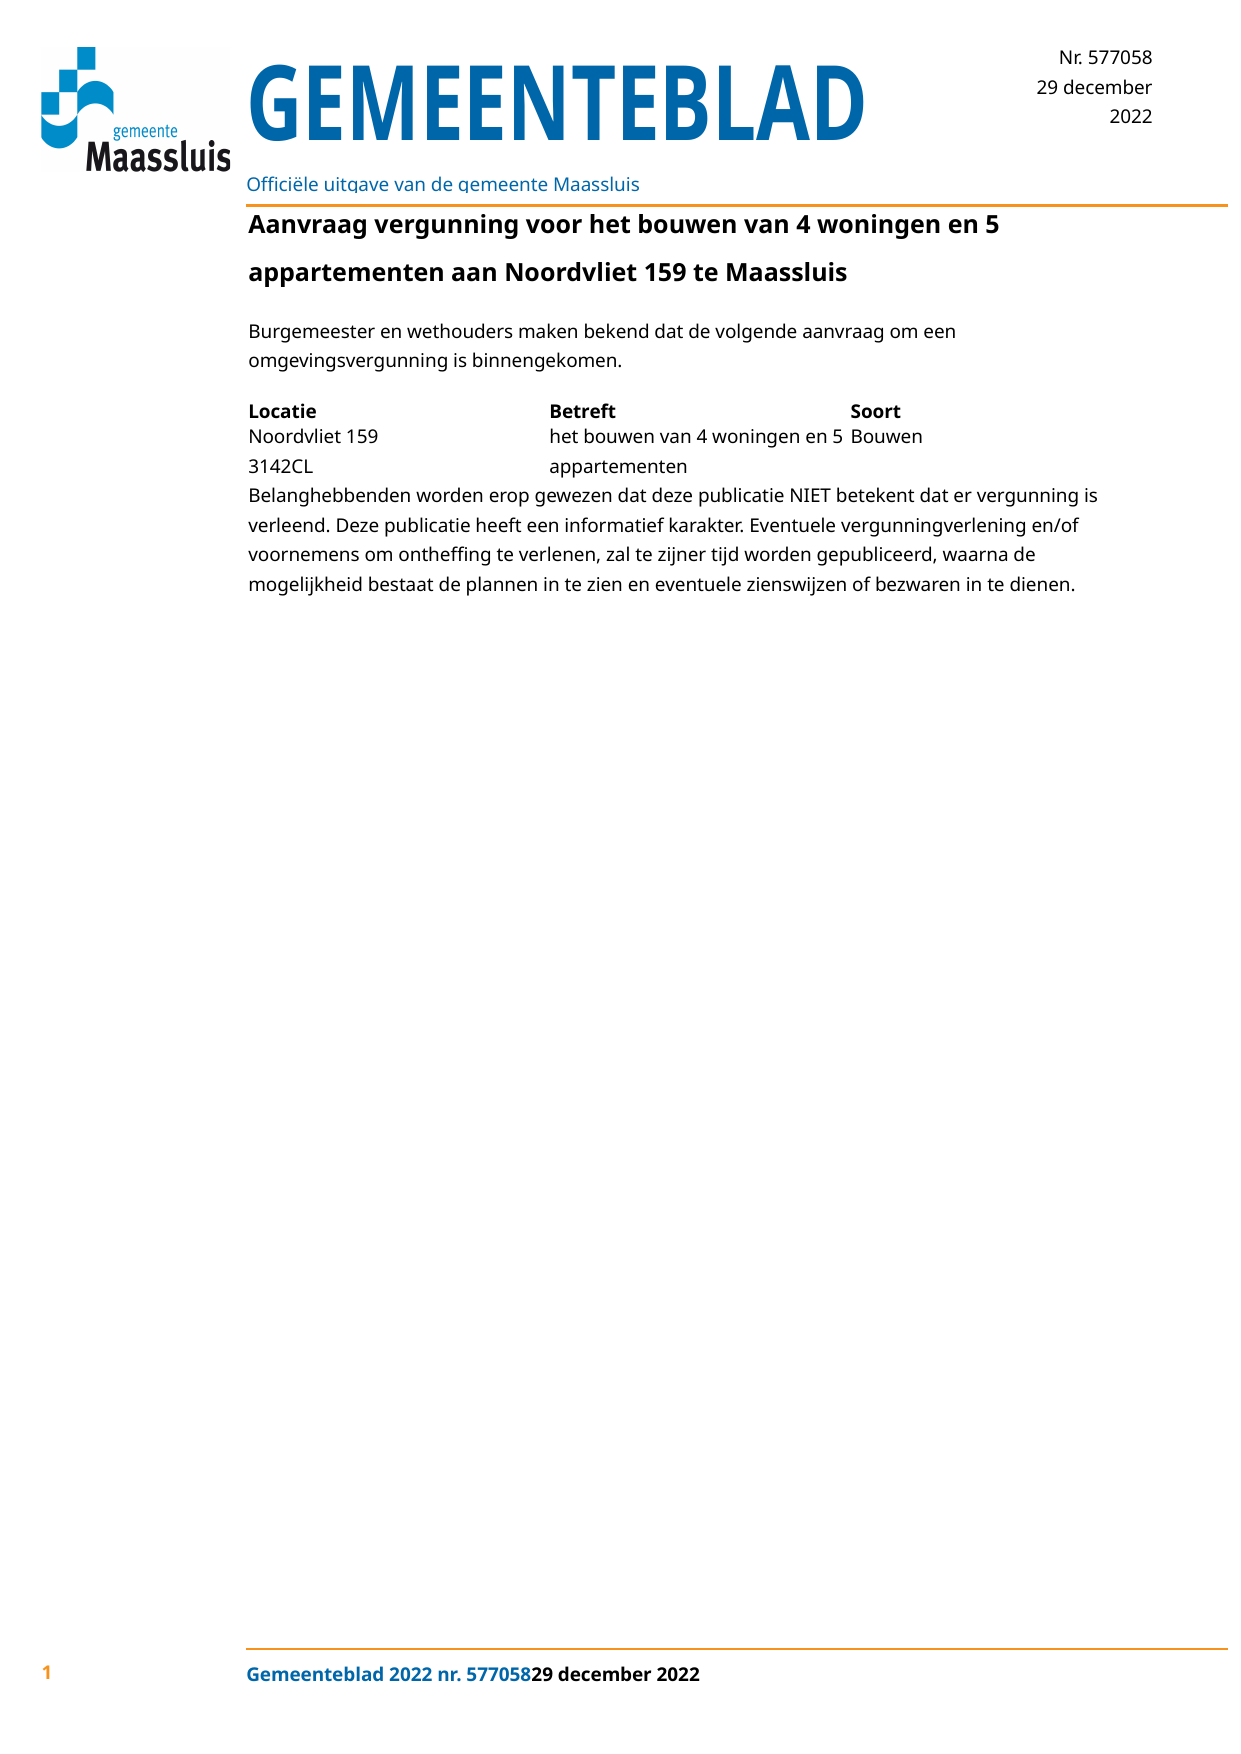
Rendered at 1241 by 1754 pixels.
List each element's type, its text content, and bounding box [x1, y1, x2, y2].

table_cell het bouwen van 4 woningen en 5 appartementen [549, 424, 850, 479]
picture [41, 47, 77, 92]
text Belanghebbenden worden erop gewezen dat deze publicatie NIET betekent dat er vergunning is verleend. Deze publicatie heeft een informatief karakter. Eventuele vergunningverlening en/of voornemens om ontheffing te verlenen, zal te zijner tijd worden gepubliceerd, waarna de mogelijkheid bestaat de plannen in te zien en eventuele zienswijzen of bezwaren in te dienen. [248, 482, 1152, 597]
table_cell Bouwen [850, 424, 1152, 479]
table_header Betreft [549, 398, 850, 424]
text Aanvraag vergunning voor het bouwen van 4 woningen en 5 appartementen aan Noordvliet 159 te Maassluis [248, 207, 1152, 288]
table_header Locatie [248, 398, 549, 424]
picture [41, 47, 231, 172]
table_cell Noordvliet 159 3142CL [248, 424, 549, 479]
table_header Soort [850, 398, 1152, 424]
text Burgemeester en wethouders maken bekend dat de volgende aanvraag om een omgevingsvergunning is binnengekomen. [248, 318, 1152, 373]
